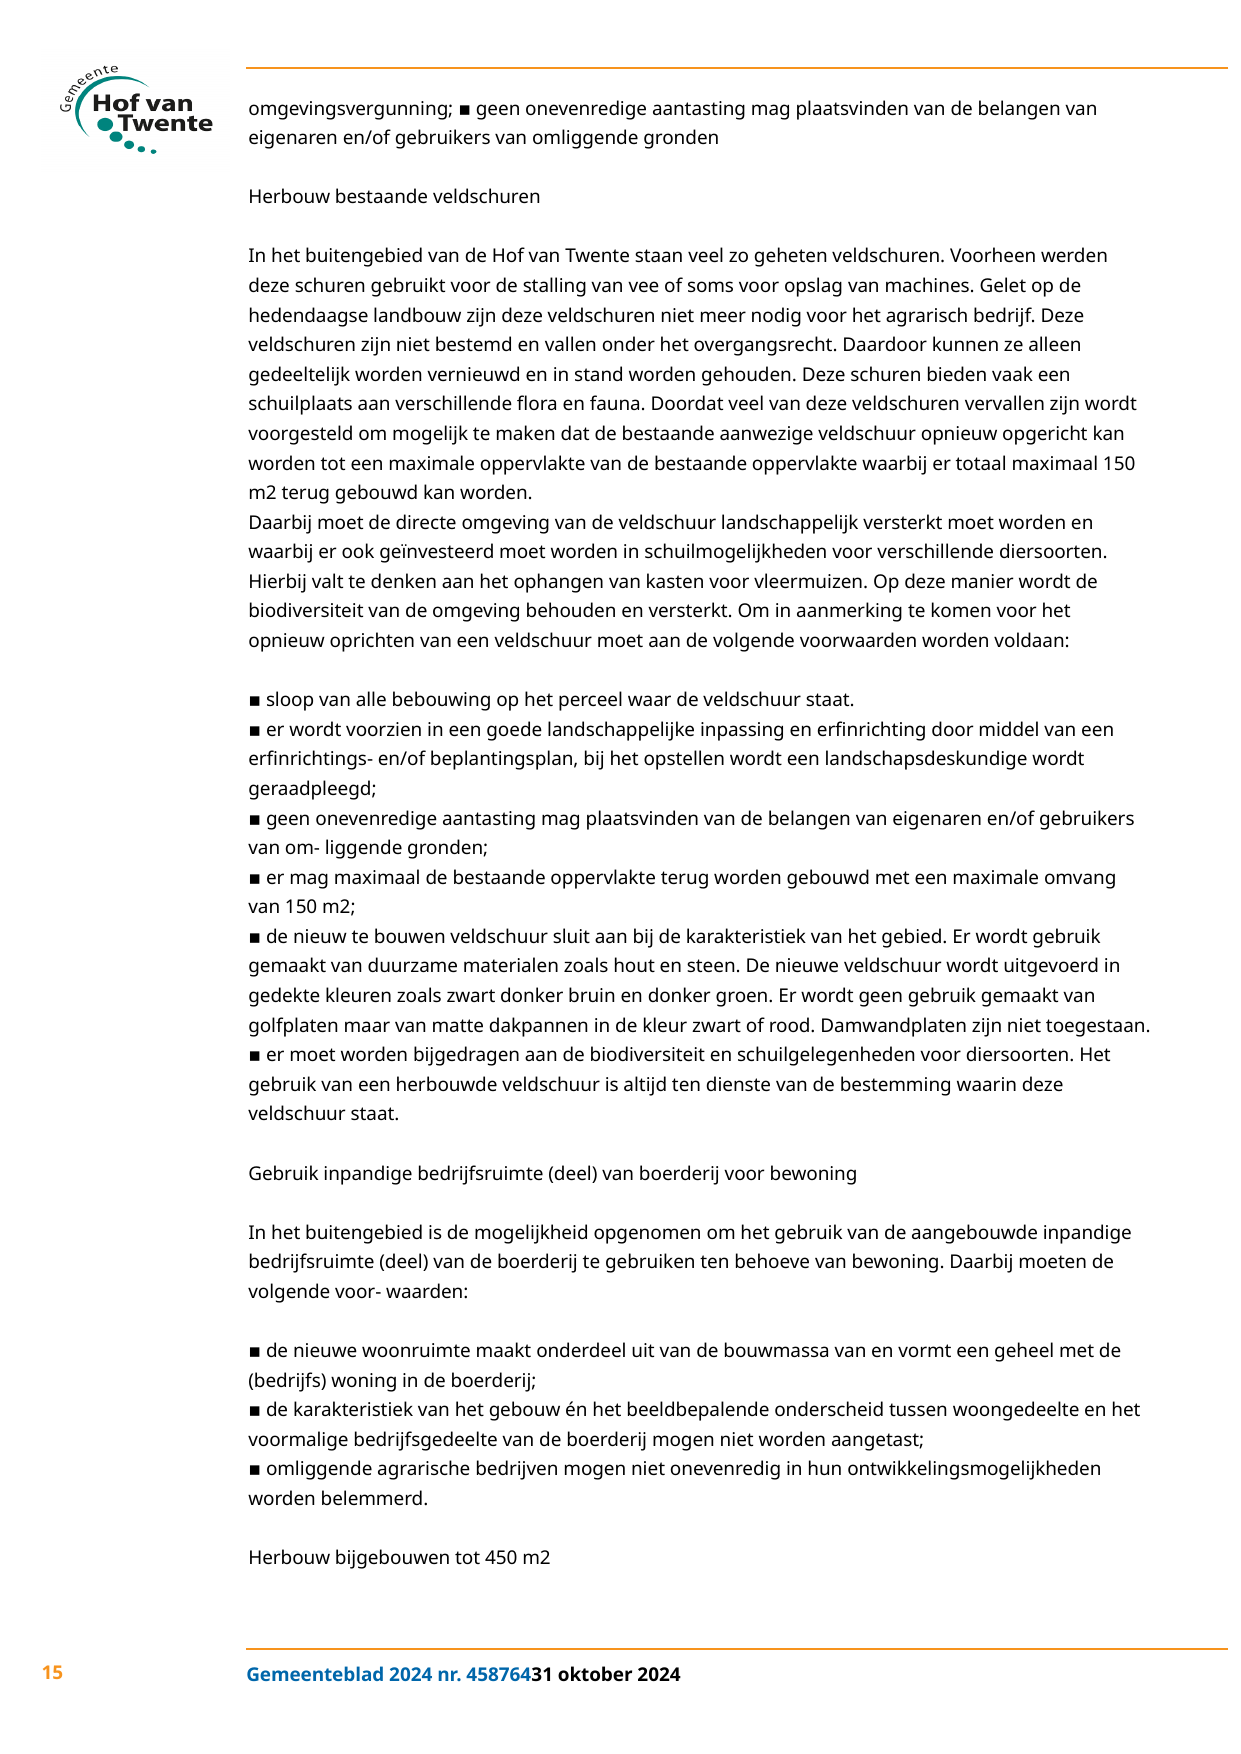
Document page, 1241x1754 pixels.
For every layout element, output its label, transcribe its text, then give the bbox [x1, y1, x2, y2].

text ▪ geen onevenredige aantasting mag plaatsvinden van de belangen van eigenaren en/of gebruikers van om- liggende gronden; [248, 805, 1152, 860]
text ▪ sloop van alle bebouwing op het perceel waar de veldschuur staat. [248, 686, 1152, 712]
text Gebruik inpandige bedrijfsruimte (deel) van boerderij voor bewoning [248, 1160, 1152, 1186]
text Herbouw bestaande veldschuren [248, 183, 1152, 209]
text ▪ de nieuwe woonruimte maakt onderdeel uit van de bouwmassa van en vormt een geheel met de (bedrijfs) woning in de boerderij; [248, 1337, 1152, 1393]
text ▪ de karakteristiek van het gebouw én het beeldbepalende onderscheid tussen woongedeelte en het voormalige bedrijfsgedeelte van de boerderij mogen niet worden aangetast; [248, 1396, 1152, 1452]
picture [41, 47, 231, 172]
text In het buitengebied is de mogelijkheid opgenomen om het gebruik van de aangebouwde inpandige bedrijfsruimte (deel) van de boerderij te gebruiken ten behoeve van bewoning. Daarbij moeten de volgende voor- waarden: [248, 1219, 1152, 1304]
text Daarbij moet de directe omgeving van de veldschuur landschappelijk versterkt moet worden en waarbij er ook geïnvesteerd moet worden in schuilmogelijkheden voor verschillende diersoorten. Hierbij valt te denken aan het ophangen van kasten voor vleermuizen. Op deze manier wordt de biodiversiteit van de omgeving behouden en versterkt. Om in aanmerking te komen voor het opnieuw oprichten van een veldschuur moet aan de volgende voorwaarden worden voldaan: [248, 509, 1152, 653]
text omgevingsvergunning; ▪ geen onevenredige aantasting mag plaatsvinden van de belangen van eigenaren en/of gebruikers van omliggende gronden [248, 95, 1152, 150]
text Herbouw bijgebouwen tot 450 m2 [248, 1544, 1152, 1570]
text ▪ omliggende agrarische bedrijven mogen niet onevenredig in hun ontwikkelingsmogelijkheden worden belemmerd. [248, 1456, 1152, 1511]
text ▪ er mag maximaal de bestaande oppervlakte terug worden gebouwd met een maximale omvang van 150 m2; [248, 864, 1152, 919]
text ▪ er moet worden bijgedragen aan de biodiversiteit en schuilgelegenheden voor diersoorten. Het gebruik van een herbouwde veldschuur is altijd ten dienste van de bestemming waarin deze veldschuur staat. [248, 1041, 1152, 1126]
text ▪ de nieuw te bouwen veldschuur sluit aan bij de karakteristiek van het gebied. Er wordt gebruik gemaakt van duurzame materialen zoals hout en steen. De nieuwe veldschuur wordt uitgevoerd in gedekte kleuren zoals zwart donker bruin en donker groen. Er wordt geen gebruik gemaakt van golfplaten maar van matte dakpannen in de kleur zwart of rood. Damwandplaten zijn niet toegestaan. [248, 923, 1152, 1038]
text ▪ er wordt voorzien in een goede landschappelijke inpassing en erfinrichting door middel van een erfinrichtings- en/of beplantingsplan, bij het opstellen wordt een landschapsdeskundige wordt geraadpleegd; [248, 716, 1152, 801]
text In het buitengebied van de Hof van Twente staan veel zo geheten veldschuren. Voorheen werden deze schuren gebruikt voor de stalling van vee of soms voor opslag van machines. Gelet op de hedendaagse landbouw zijn deze veldschuren niet meer nodig voor het agrarisch bedrijf. Deze veldschuren zijn niet bestemd en vallen onder het overgangsrecht. Daardoor kunnen ze alleen gedeeltelijk worden vernieuwd en in stand worden gehouden. Deze schuren bieden vaak een schuilplaats aan verschillende flora en fauna. Doordat veel van deze veldschuren vervallen zijn wordt voorgesteld om mogelijk te maken dat de bestaande aanwezige veldschuur opnieuw opgericht kan worden tot een maximale oppervlakte van de bestaande oppervlakte waarbij er totaal maximaal 150 m2 terug gebouwd kan worden. [248, 243, 1152, 505]
